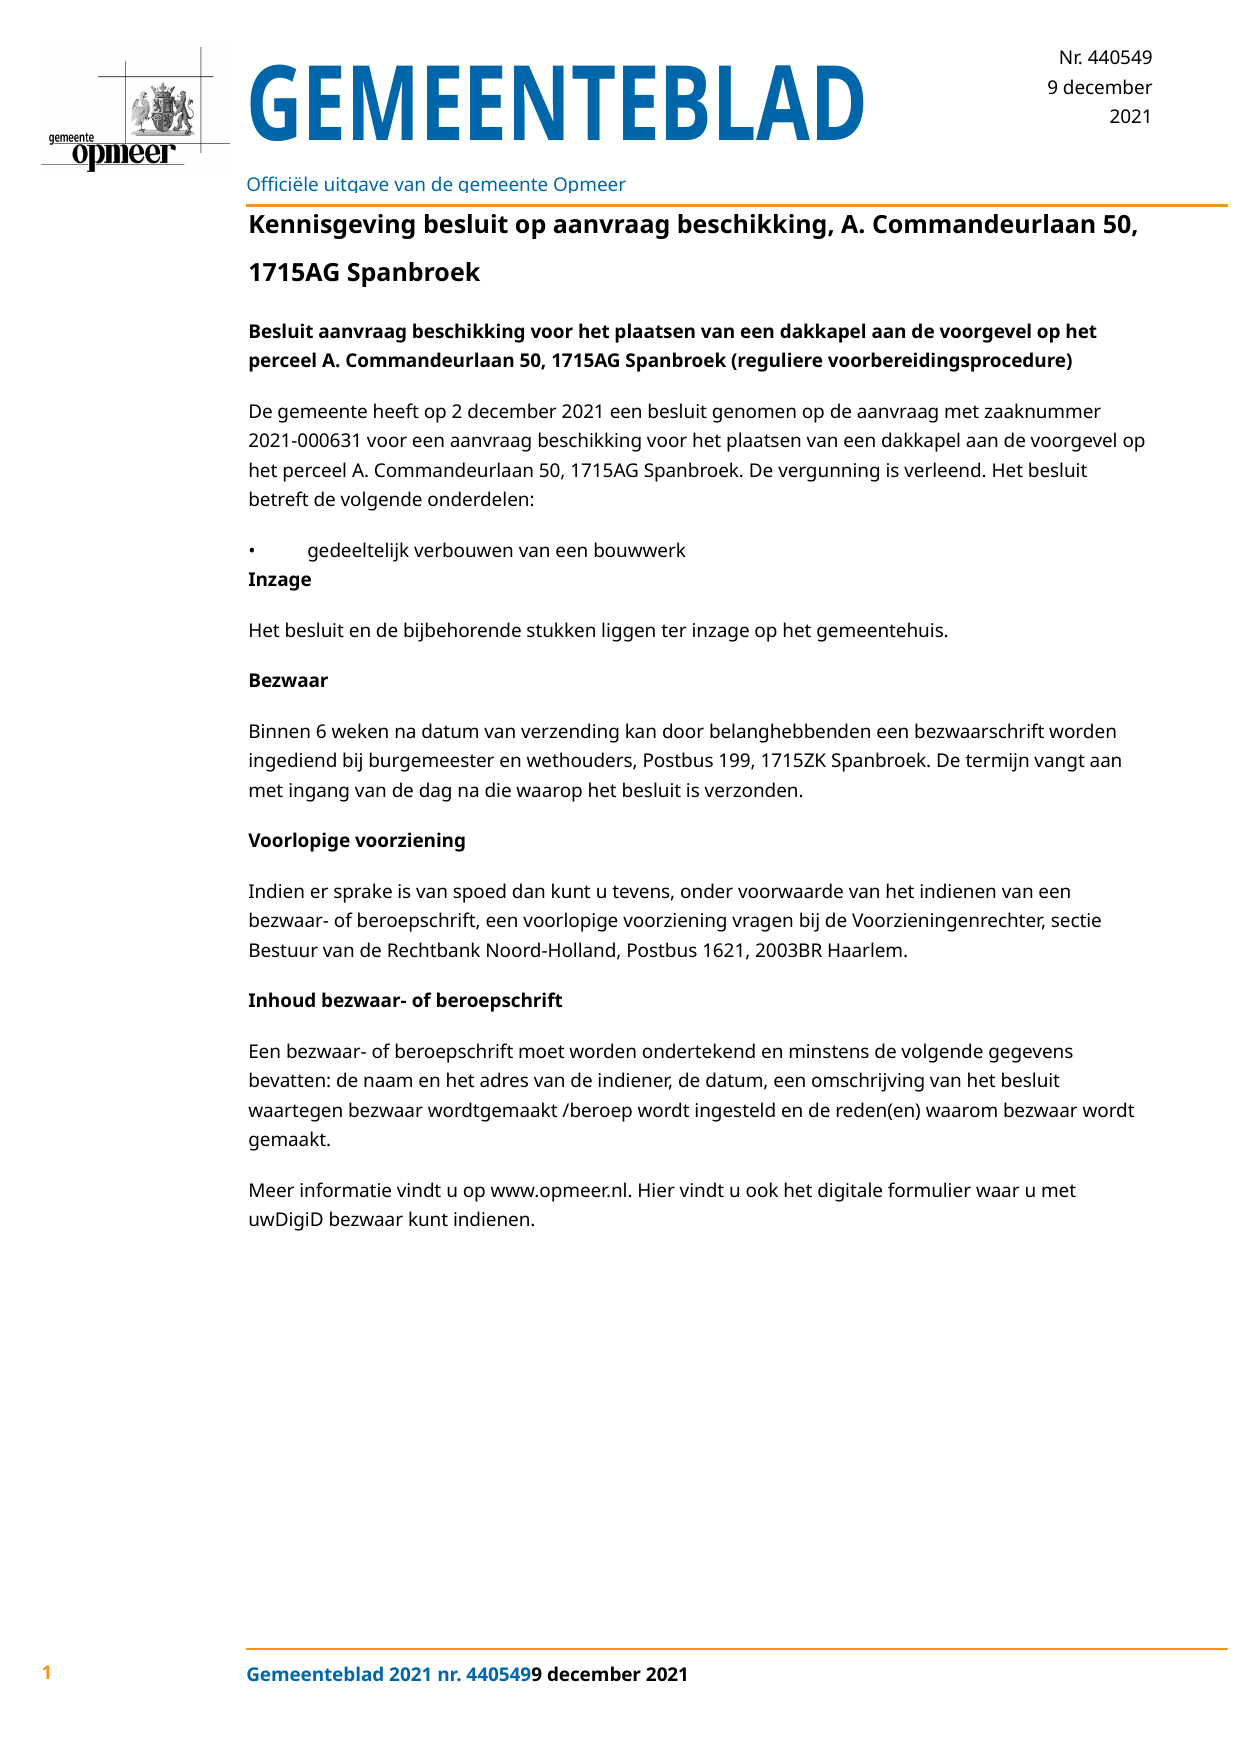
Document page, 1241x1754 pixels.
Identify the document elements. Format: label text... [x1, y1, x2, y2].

text Een bezwaar- of beroepschrift moet worden ondertekend en minstens de volgende gegevens bevatten: de naam en het adres van de indiener, de datum, een omschrijving van het besluit waartegen bezwaar wordtgemaakt /beroep wordt ingesteld en de reden(en) waarom bezwaar wordt gemaakt. [248, 1038, 1152, 1152]
text Binnen 6 weken na datum van verzending kan door belanghebbenden een bezwaarschrift worden ingediend bij burgemeester en wethouders, Postbus 199, 1715ZK Spanbroek. De termijn vangt aan met ingang van de dag na die waarop het besluit is verzonden. [248, 718, 1152, 803]
text Besluit aanvraag beschikking voor het plaatsen van een dakkapel aan de voorgevel op het perceel A. Commandeurlaan 50, 1715AG Spanbroek (reguliere voorbereidingsprocedure) [248, 318, 1152, 373]
text Kennisgeving besluit op aanvraag beschikking, A. Commandeurlaan 50, 1715AG Spanbroek [248, 207, 1152, 288]
text Het besluit en de bijbehorende stukken liggen ter inzage op het gemeentehuis. [248, 617, 1152, 643]
text Meer informatie vindt u op www.opmeer.nl. Hier vindt u ook het digitale formulier waar u met uwDigiD bezwaar kunt indienen. [248, 1177, 1152, 1232]
list gedeeltelijk verbouwen van een bouwwerk [248, 537, 1152, 563]
text Indien er sprake is van spoed dan kunt u tevens, onder voorwaarde van het indienen van een bezwaar- of beroepschrift, een voorlopige voorziening vragen bij de Voorzieningenrechter, sectie Bestuur van de Rechtbank Noord-Holland, Postbus 1621, 2003BR Haarlem. [248, 878, 1152, 963]
picture [41, 47, 231, 172]
text Inzage [248, 567, 1152, 592]
text Bezwaar [248, 667, 1152, 693]
text Inhoud bezwaar- of beroepschrift [248, 987, 1152, 1013]
text De gemeente heeft op 2 december 2021 een besluit genomen op de aanvraag met zaaknummer 2021-000631 voor een aanvraag beschikking voor het plaatsen van een dakkapel aan de voorgevel op het perceel A. Commandeurlaan 50, 1715AG Spanbroek. De vergunning is verleend. Het besluit betreft de volgende onderdelen: [248, 398, 1152, 512]
text Voorlopige voorziening [248, 827, 1152, 853]
